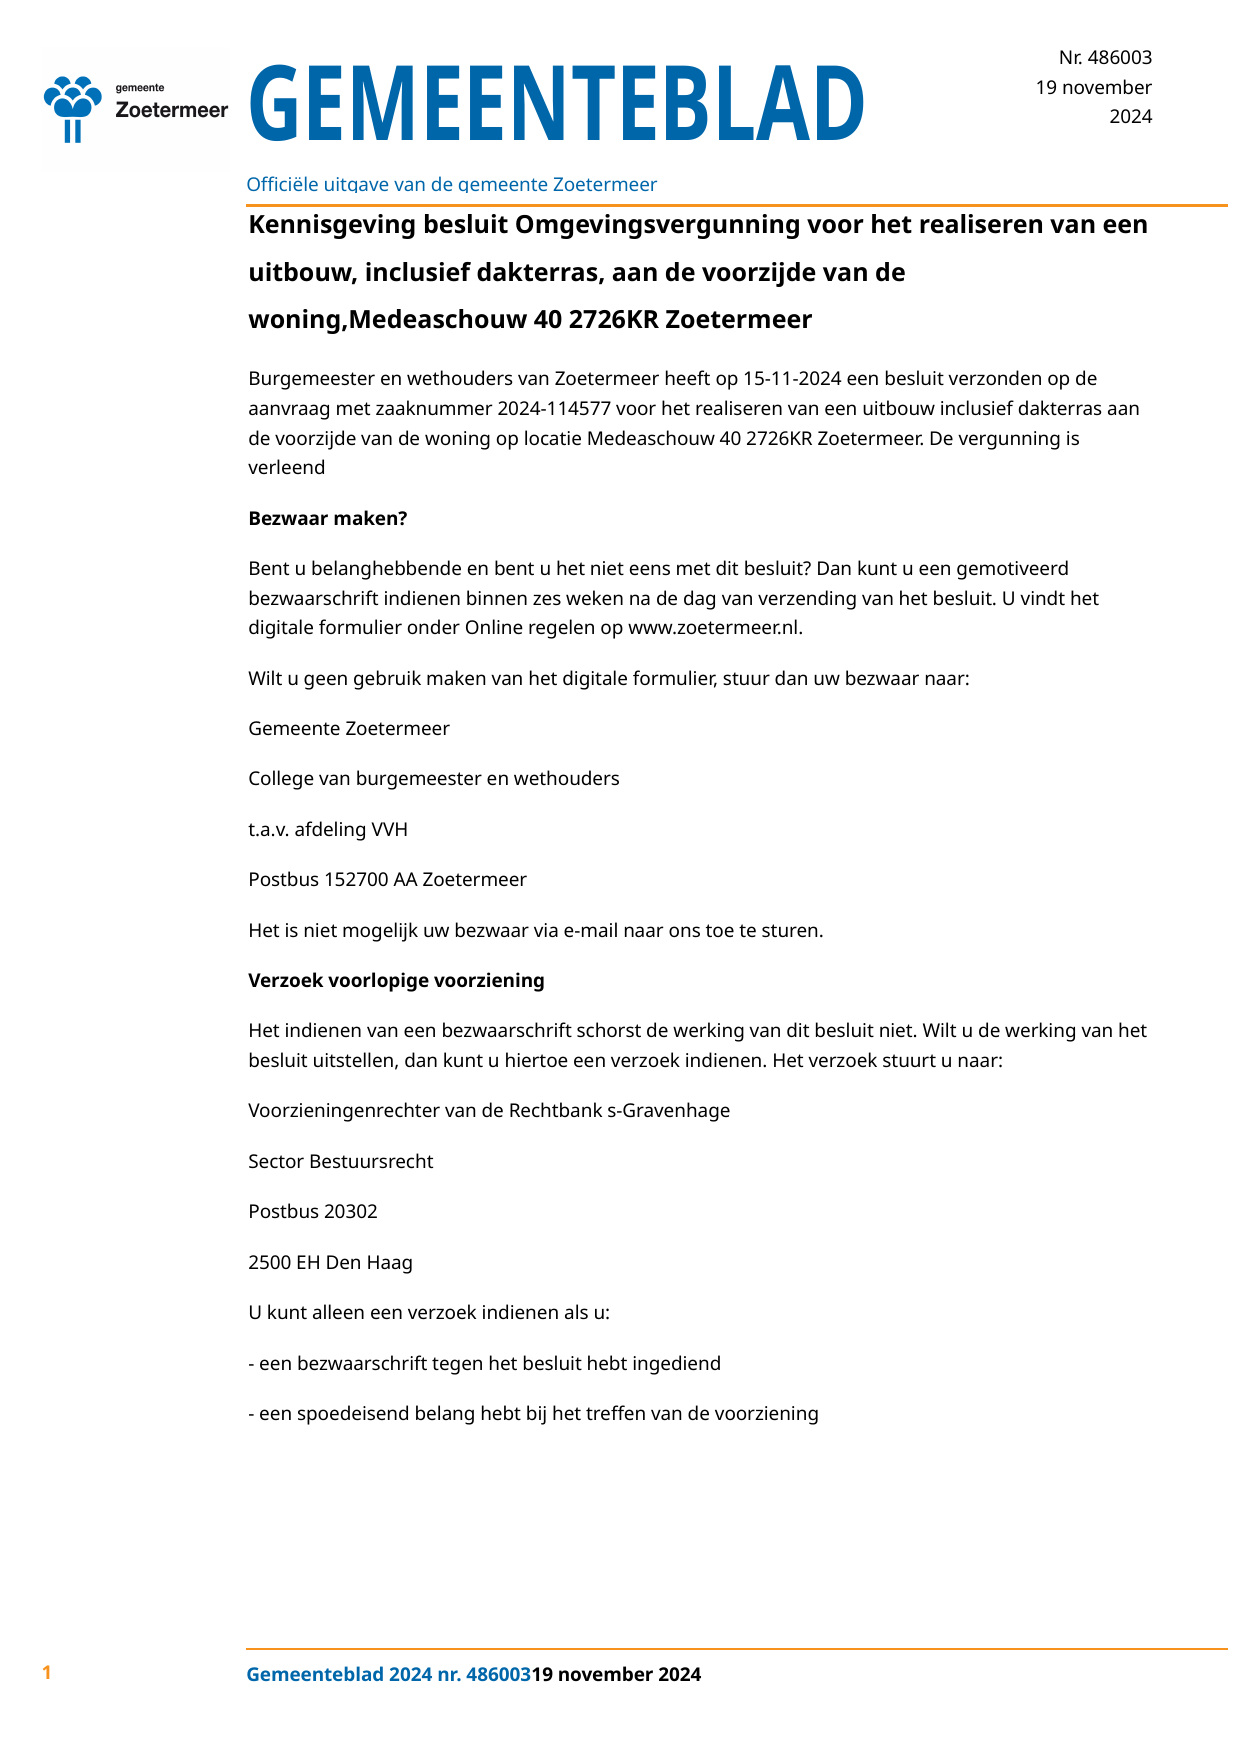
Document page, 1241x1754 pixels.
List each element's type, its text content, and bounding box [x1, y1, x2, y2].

text Kennisgeving besluit Omgevingsvergunning voor het realiseren van een uitbouw, inclusief dakterras, aan de voorzijde van de woning,Medeaschouw 40 2726KR Zoetermeer [248, 207, 1152, 336]
text College van burgemeester en wethouders [248, 766, 1152, 791]
text - een bezwaarschrift tegen het besluit hebt ingediend [248, 1350, 1152, 1375]
picture [41, 47, 231, 172]
text Het is niet mogelijk uw bezwaar via e-mail naar ons toe te sturen. [248, 917, 1152, 942]
text 2500 EH Den Haag [248, 1249, 1152, 1274]
text Burgemeester en wethouders van Zoetermeer heeft op 15-11-2024 een besluit verzonden op de aanvraag met zaaknummer 2024-114577 voor het realiseren van een uitbouw inclusief dakterras aan de voorzijde van de woning op locatie Medeaschouw 40 2726KR Zoetermeer. De vergunning is verleend [248, 366, 1152, 480]
text Bent u belanghebbende en bent u het niet eens met dit besluit? Dan kunt u een gemotiveerd bezwaarschrift indienen binnen zes weken na de dag van verzending van het besluit. U vindt het digitale formulier onder Online regelen op www.zoetermeer.nl. [248, 555, 1152, 640]
text Bezwaar maken? [248, 505, 1152, 530]
text Voorzieningenrechter van de Rechtbank s-Gravenhage [248, 1098, 1152, 1123]
text Wilt u geen gebruik maken van het digitale formulier, stuur dan uw bezwaar naar: [248, 665, 1152, 690]
text t.a.v. afdeling VVH [248, 816, 1152, 842]
text Het indienen van een bezwaarschrift schorst de werking van dit besluit niet. Wilt u de werking van het besluit uitstellen, dan kunt u hiertoe een verzoek indienen. Het verzoek stuurt u naar: [248, 1018, 1152, 1073]
text Postbus 152700 AA Zoetermeer [248, 866, 1152, 892]
text Gemeente Zoetermeer [248, 715, 1152, 741]
text Verzoek voorlopige voorziening [248, 967, 1152, 993]
text Sector Bestuursrecht [248, 1148, 1152, 1174]
text - een spoedeisend belang hebt bij het treffen van de voorziening [248, 1400, 1152, 1426]
text U kunt alleen een verzoek indienen als u: [248, 1299, 1152, 1325]
text Postbus 20302 [248, 1198, 1152, 1224]
